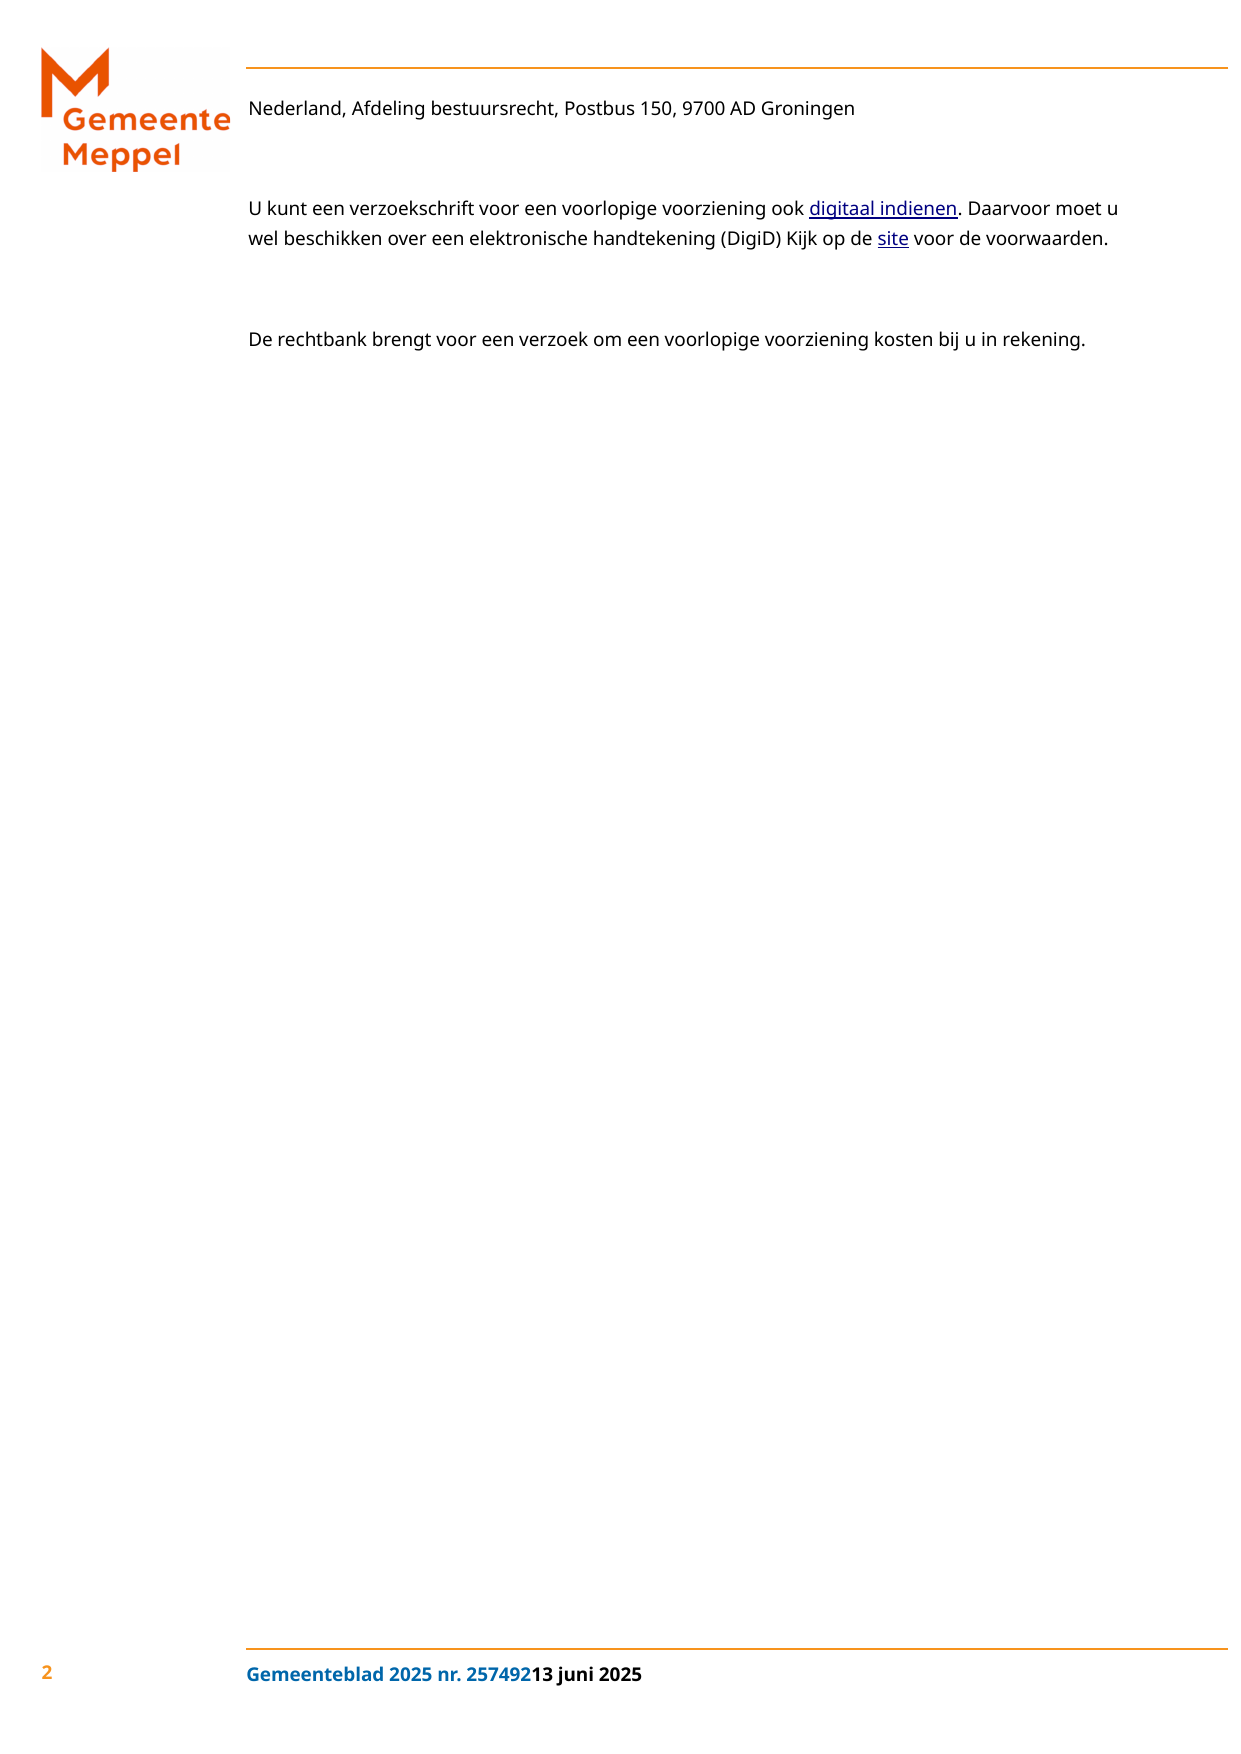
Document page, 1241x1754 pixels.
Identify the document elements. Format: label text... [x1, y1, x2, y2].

picture [41, 47, 231, 172]
text De rechtbank brengt voor een verzoek om een voorlopige voorziening kosten bij u in rekening. [248, 326, 1152, 352]
text Nederland, Afdeling bestuursrecht, Postbus 150, 9700 AD Groningen [248, 95, 1152, 121]
text U kunt een verzoekschrift voor een voorlopige voorziening ook digitaal indienen. Daarvoor moet u wel beschikken over een elektronische handtekening (DigiD) Kijk op de site voor de voorwaarden. [248, 196, 1152, 251]
